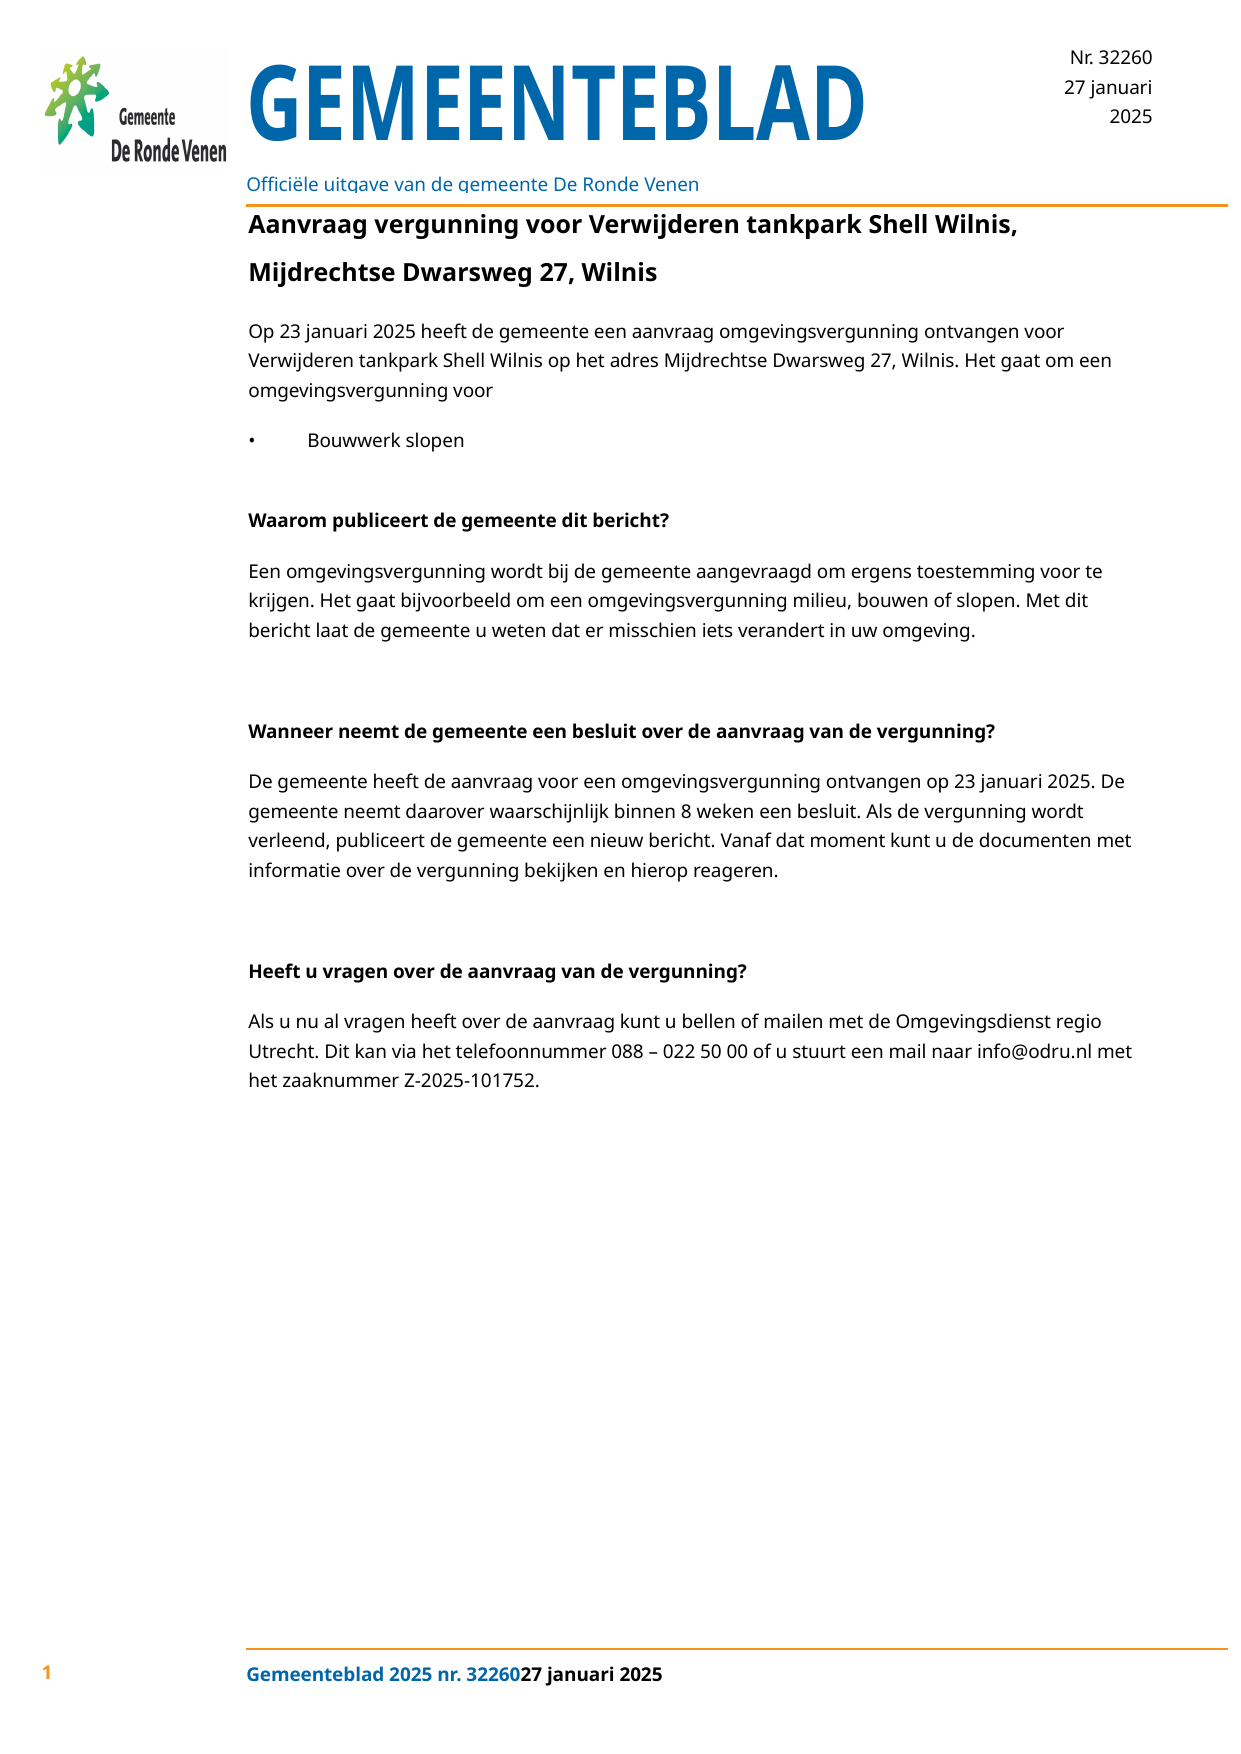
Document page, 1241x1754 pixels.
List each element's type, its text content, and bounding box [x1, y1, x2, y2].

text Op 23 januari 2025 heeft de gemeente een aanvraag omgevingsvergunning ontvangen voor Verwijderen tankpark Shell Wilnis op het adres Mijdrechtse Dwarsweg 27, Wilnis. Het gaat om een omgevingsvergunning voor [248, 318, 1152, 403]
text Heeft u vragen over de aanvraag van de vergunning? [248, 958, 1152, 984]
text Waarom publiceert de gemeente dit bericht? [248, 507, 1152, 533]
text De gemeente heeft de aanvraag voor een omgevingsvergunning ontvangen op 23 januari 2025. De gemeente neemt daarover waarschijnlijk binnen 8 weken een besluit. Als de vergunning wordt verleend, publiceert de gemeente een nieuw bericht. Vanaf dat moment kunt u de documenten met informatie over de vergunning bekijken en hierop reageren. [248, 768, 1152, 883]
text Een omgevingsvergunning wordt bij de gemeente aangevraagd om ergens toestemming voor te krijgen. Het gaat bijvoorbeeld om een omgevingsvergunning milieu, bouwen of slopen. Met dit bericht laat de gemeente u weten dat er misschien iets verandert in uw omgeving. [248, 558, 1152, 643]
list Bouwwerk slopen [248, 427, 1152, 453]
text Aanvraag vergunning voor Verwijderen tankpark Shell Wilnis, Mijdrechtse Dwarsweg 27, Wilnis [248, 207, 1152, 288]
text Als u nu al vragen heeft over de aanvraag kunt u bellen of mailen met de Omgevingsdienst regio Utrecht. Dit kan via het telefoonnummer 088 – 022 50 00 of u stuurt een mail naar info@odru.nl met het zaaknummer Z-2025-101752. [248, 1008, 1152, 1093]
picture [41, 47, 231, 172]
text Wanneer neemt de gemeente een besluit over de aanvraag van de vergunning? [248, 718, 1152, 744]
